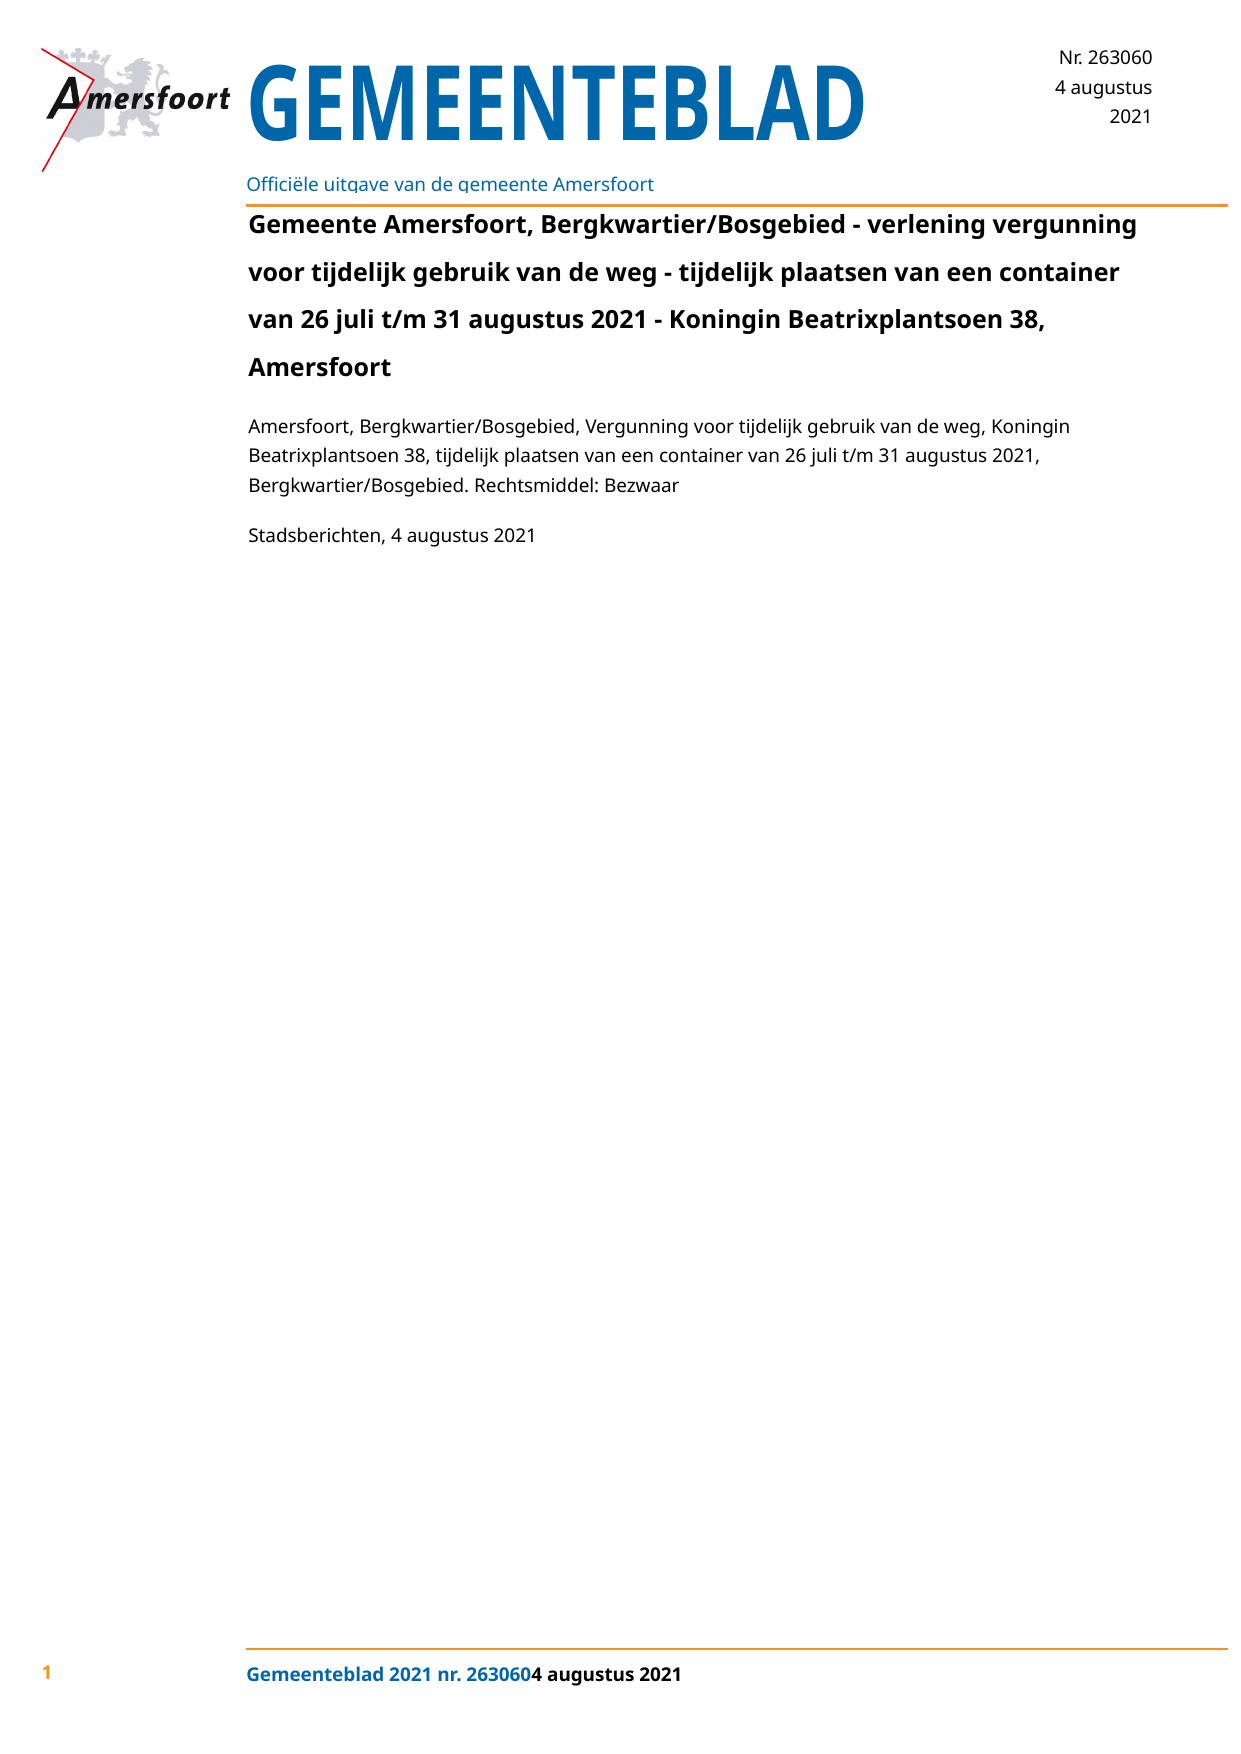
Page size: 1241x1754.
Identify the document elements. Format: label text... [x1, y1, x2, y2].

text Gemeente Amersfoort, Bergkwartier/Bosgebied - verlening vergunning voor tijdelijk gebruik van de weg - tijdelijk plaatsen van een container van 26 juli t/m 31 augustus 2021 - Koningin Beatrixplantsoen 38, Amersfoort [248, 207, 1152, 384]
text Stadsberichten, 4 augustus 2021 [248, 523, 1152, 548]
picture [41, 47, 231, 172]
text Amersfoort, Bergkwartier/Bosgebied, Vergunning voor tijdelijk gebruik van de weg, Koningin Beatrixplantsoen 38, tijdelijk plaatsen van een container van 26 juli t/m 31 augustus 2021, Bergkwartier/Bosgebied. Rechtsmiddel: Bezwaar [248, 413, 1152, 498]
